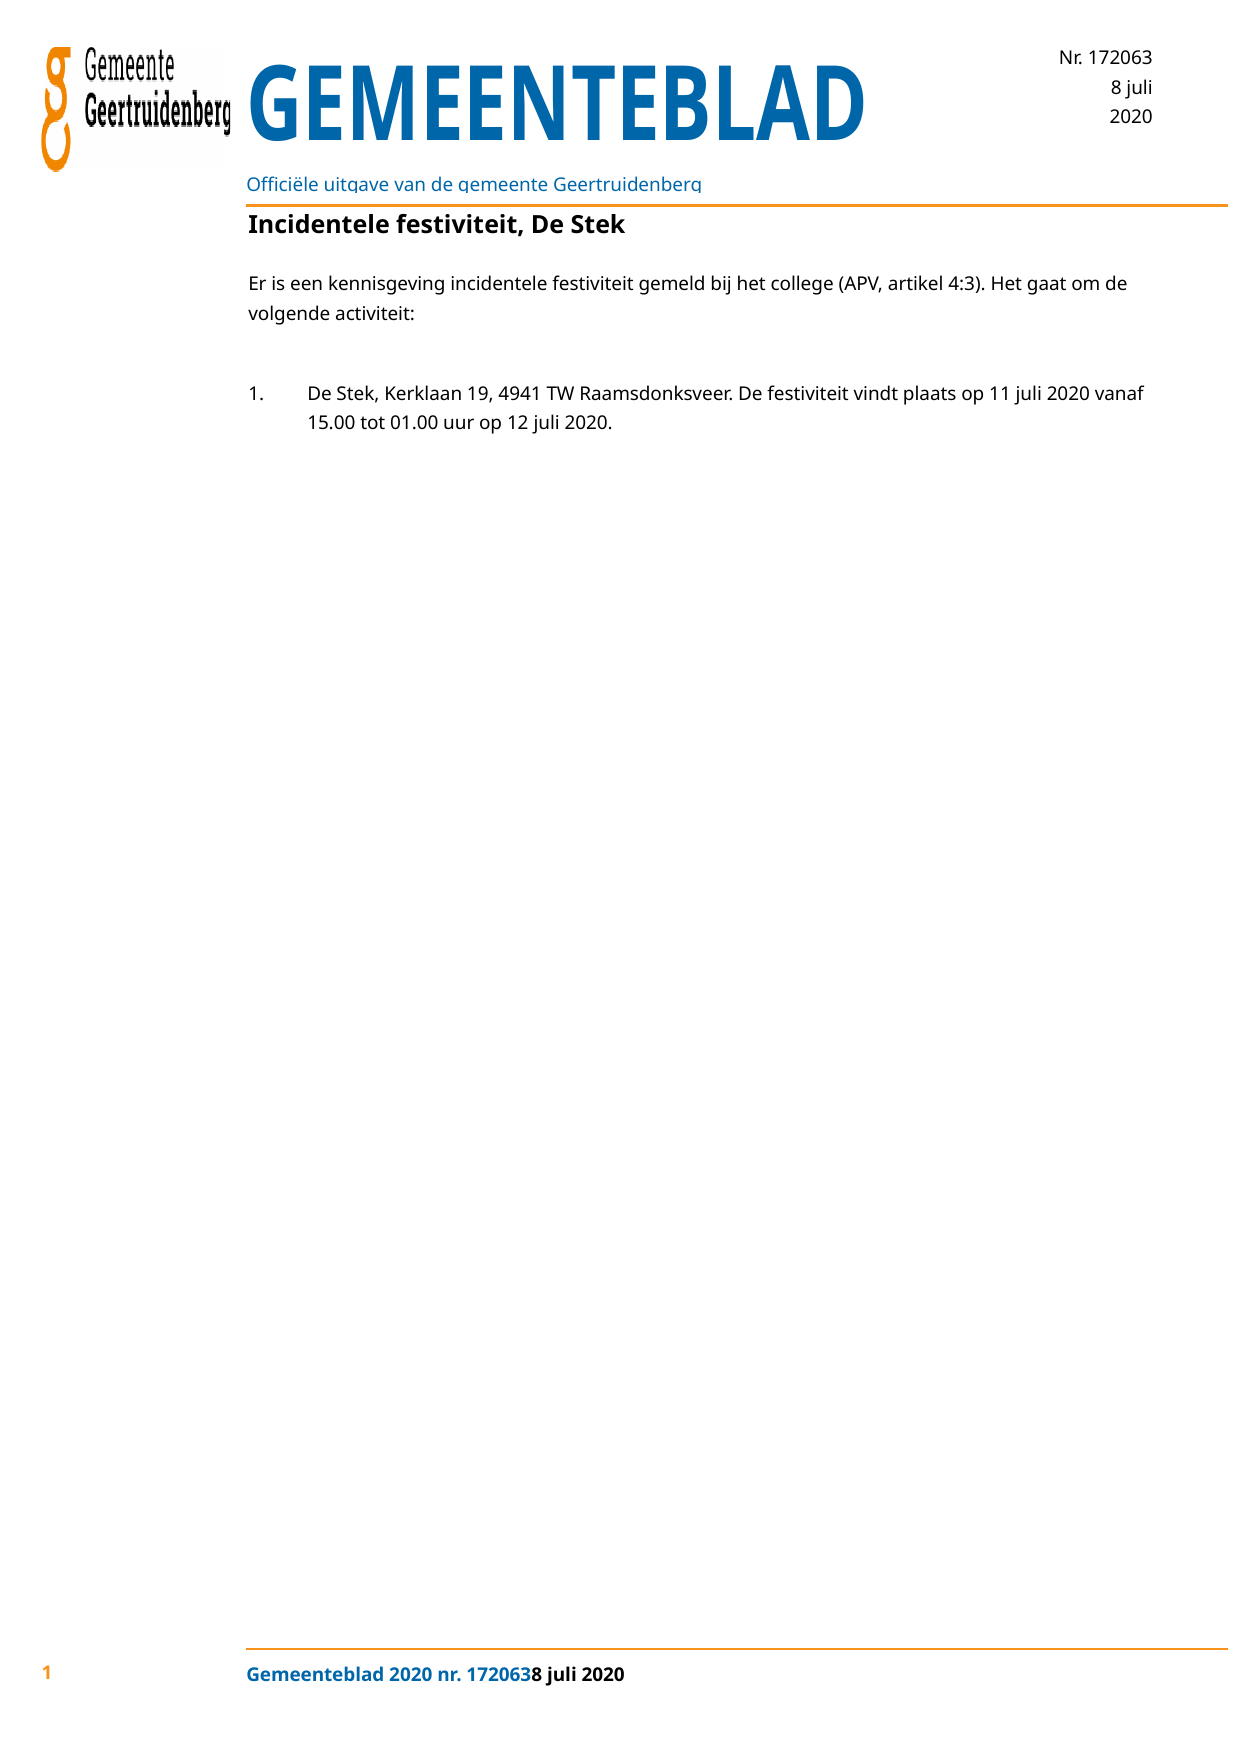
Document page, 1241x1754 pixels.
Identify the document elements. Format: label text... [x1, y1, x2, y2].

list De Stek, Kerklaan 19, 4941 TW Raamsdonksveer. De festiviteit vindt plaats op 11 juli 2020 vanaf 15.00 tot 01.00 uur op 12 juli 2020. [248, 380, 1152, 435]
text Er is een kennisgeving incidentele festiviteit gemeld bij het college (APV, artikel 4:3). Het gaat om de volgende activiteit: [248, 270, 1152, 326]
picture [41, 47, 231, 172]
text Incidentele festiviteit, De Stek [248, 207, 1152, 241]
